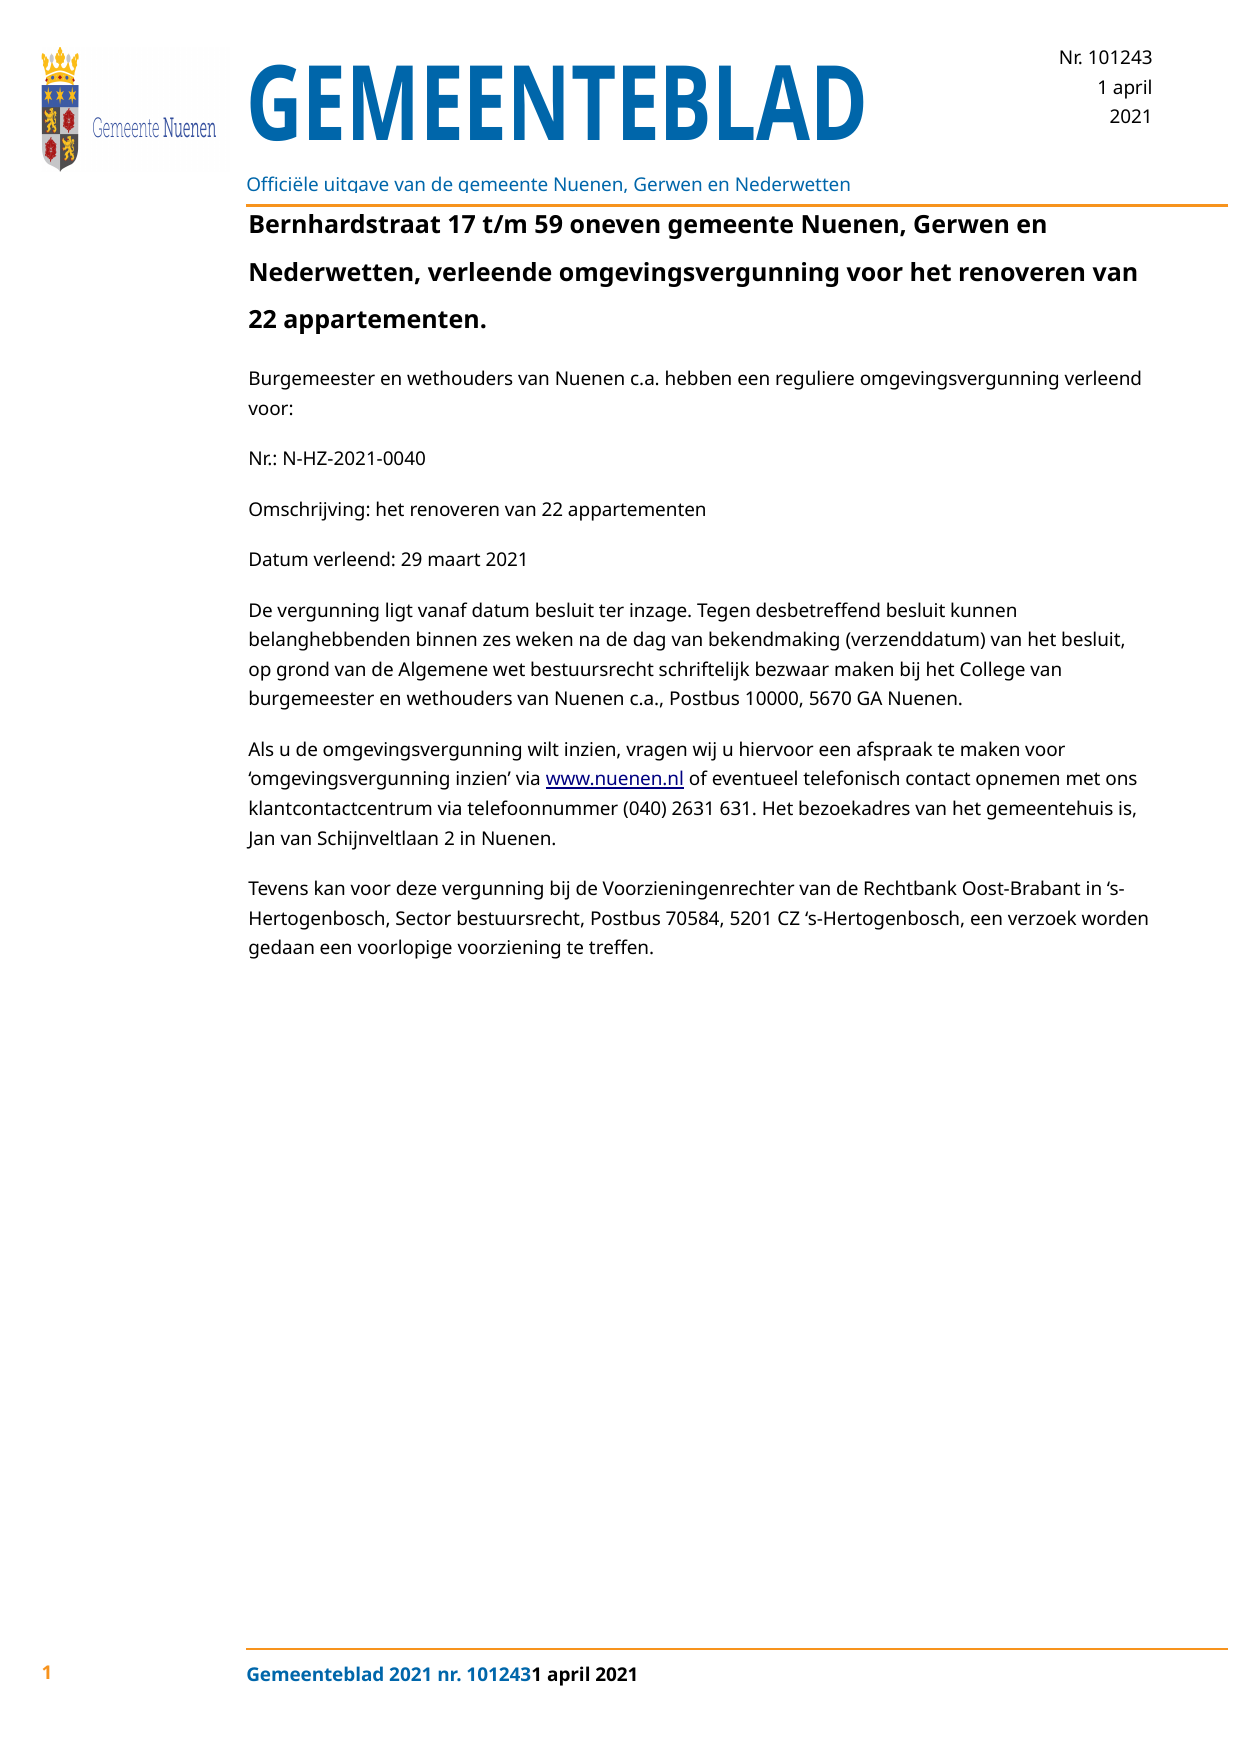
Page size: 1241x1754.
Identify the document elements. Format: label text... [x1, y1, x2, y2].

text Bernhardstraat 17 t/m 59 oneven gemeente Nuenen, Gerwen en Nederwetten, verleende omgevingsvergunning voor het renoveren van 22 appartementen. [248, 207, 1152, 336]
picture [41, 47, 231, 172]
text Tevens kan voor deze vergunning bij de Voorzieningenrechter van de Rechtbank Oost-Brabant in ‘s-Hertogenbosch, Sector bestuursrecht, Postbus 70584, 5201 CZ ‘s-Hertogenbosch, een verzoek worden gedaan een voorlopige voorziening te treffen. [248, 875, 1152, 960]
text Als u de omgevingsvergunning wilt inzien, vragen wij u hiervoor een afspraak te maken voor ‘omgevingsvergunning inzien’ via www.nuenen.nl of eventueel telefonisch contact opnemen met ons klantcontactcentrum via telefoonnummer (040) 2631 631. Het bezoekadres van het gemeentehuis is, Jan van Schijnveltlaan 2 in Nuenen. [248, 736, 1152, 850]
text Datum verleend: 29 maart 2021 [248, 546, 1152, 572]
text De vergunning ligt vanaf datum besluit ter inzage. Tegen desbetreffend besluit kunnen belanghebbenden binnen zes weken na de dag van bekendmaking (verzenddatum) van het besluit, op grond van de Algemene wet bestuursrecht schriftelijk bezwaar maken bij het College van burgemeester en wethouders van Nuenen c.a., Postbus 10000, 5670 GA Nuenen. [248, 597, 1152, 711]
text Burgemeester en wethouders van Nuenen c.a. hebben een reguliere omgevingsvergunning verleend voor: [248, 366, 1152, 421]
text Nr.: N-HZ-2021-0040 [248, 446, 1152, 471]
text Omschrijving: het renoveren van 22 appartementen [248, 496, 1152, 522]
